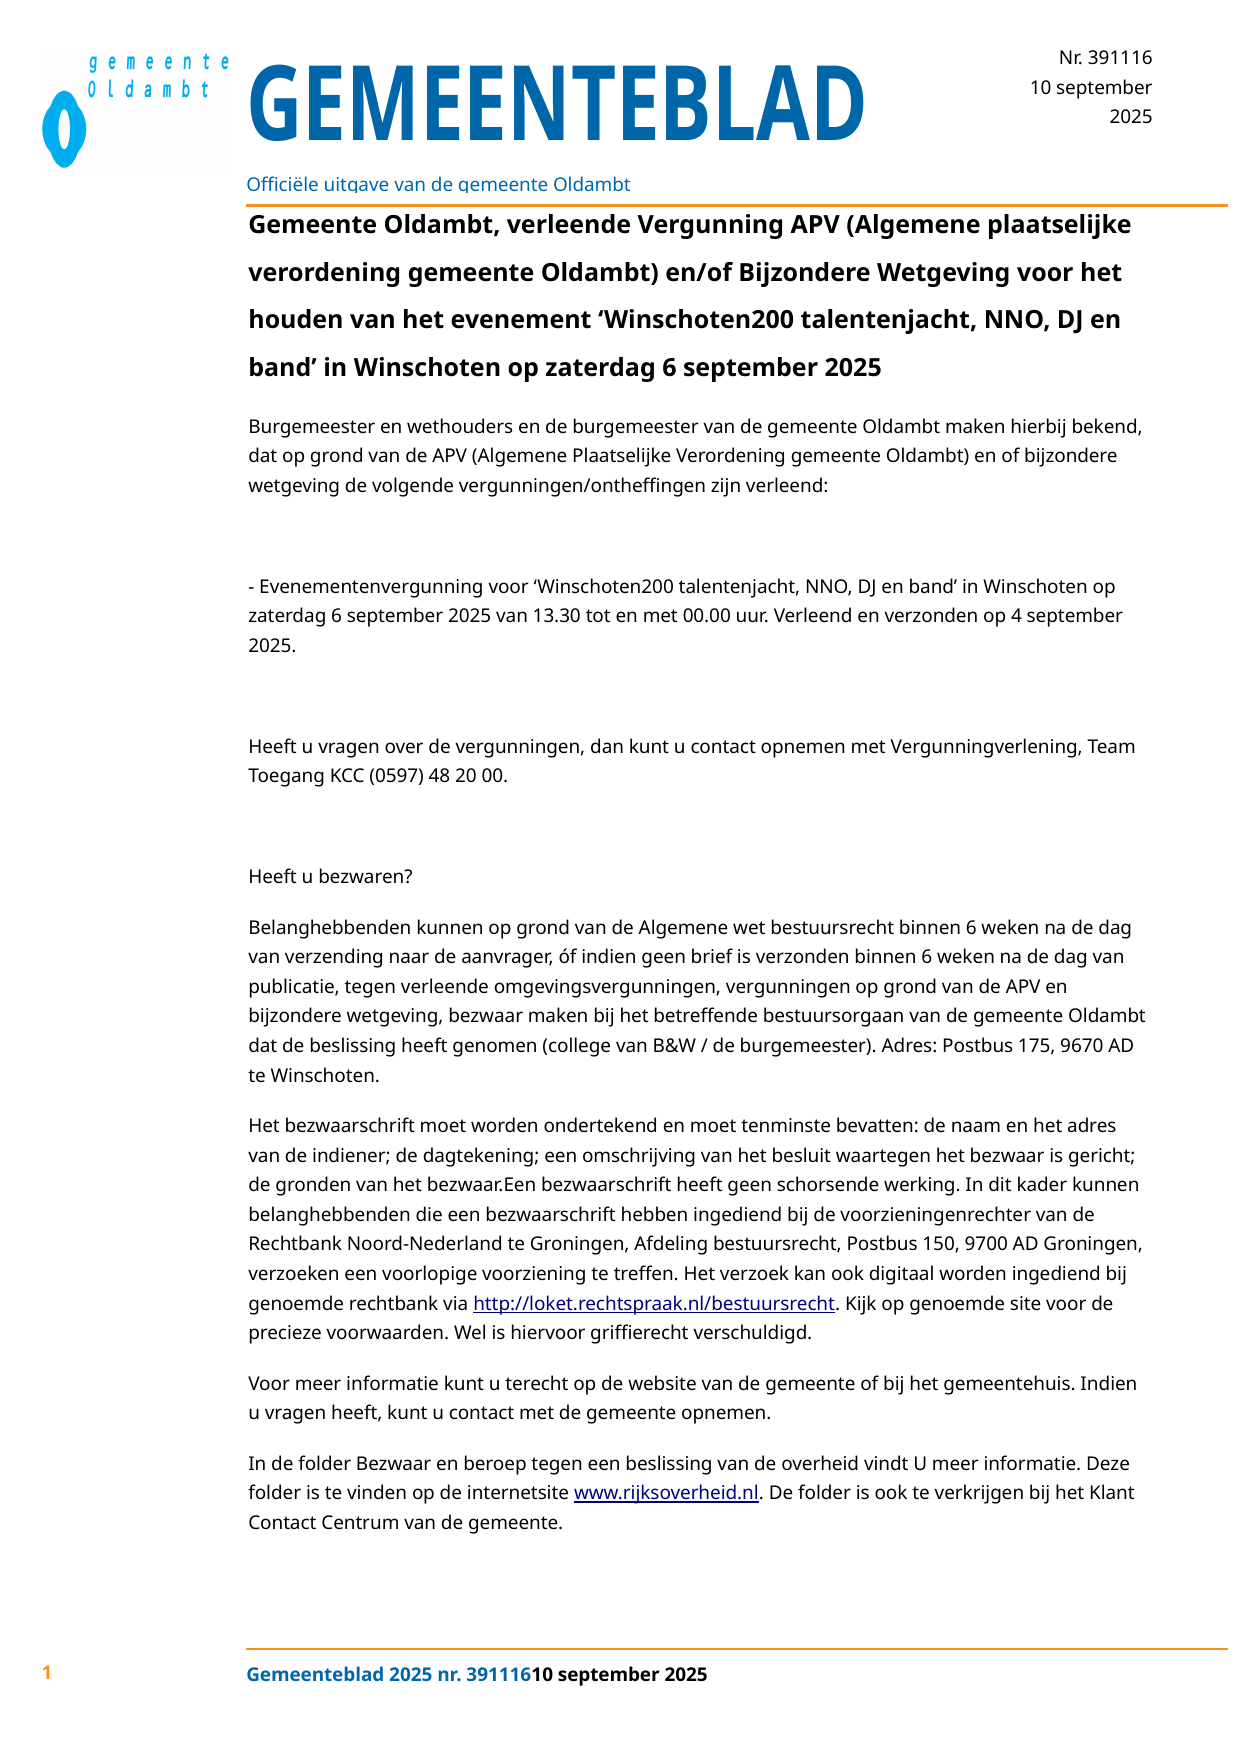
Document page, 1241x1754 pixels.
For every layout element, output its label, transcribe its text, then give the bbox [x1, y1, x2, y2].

text Voor meer informatie kunt u terecht op de website van de gemeente of bij het gemeentehuis. Indien u vragen heeft, kunt u contact met de gemeente opnemen. [248, 1370, 1152, 1425]
text Burgemeester en wethouders en de burgemeester van de gemeente Oldambt maken hierbij bekend, dat op grond van de APV (Algemene Plaatselijke Verordening gemeente Oldambt) en of bijzondere wetgeving de volgende vergunningen/ontheffingen zijn verleend: [248, 413, 1152, 498]
picture [41, 47, 231, 172]
text In de folder Bezwaar en beroep tegen een beslissing van de overheid vindt U meer informatie. Deze folder is te vinden op de internetsite www.rijksoverheid.nl. De folder is ook te verkrijgen bij het Klant Contact Centrum van de gemeente. [248, 1450, 1152, 1535]
text - Evenementenvergunning voor ‘Winschoten200 talentenjacht, NNO, DJ en band’ in Winschoten op zaterdag 6 september 2025 van 13.30 tot en met 00.00 uur. Verleend en verzonden op 4 september 2025. [248, 573, 1152, 658]
text Gemeente Oldambt, verleende Vergunning APV (Algemene plaatselijke verordening gemeente Oldambt) en/of Bijzondere Wetgeving voor het houden van het evenement ‘Winschoten200 talentenjacht, NNO, DJ en band’ in Winschoten op zaterdag 6 september 2025 [248, 207, 1152, 384]
text Heeft u bezwaren? [248, 863, 1152, 889]
text Heeft u vragen over de vergunningen, dan kunt u contact opnemen met Vergunningverlening, Team Toegang KCC (0597) 48 20 00. [248, 733, 1152, 788]
text Belanghebbenden kunnen op grond van de Algemene wet bestuursrecht binnen 6 weken na de dag van verzending naar de aanvrager, óf indien geen brief is verzonden binnen 6 weken na de dag van publicatie, tegen verleende omgevingsvergunningen, vergunningen op grond van de APV en bijzondere wetgeving, bezwaar maken bij het betreffende bestuursorgaan van de gemeente Oldambt dat de beslissing heeft genomen (college van B&W / de burgemeester). Adres: Postbus 175, 9670 AD te Winschoten. [248, 914, 1152, 1088]
text Het bezwaarschrift moet worden ondertekend en moet tenminste bevatten: de naam en het adres van de indiener; de dagtekening; een omschrijving van het besluit waartegen het bezwaar is gericht; de gronden van het bezwaar.Een bezwaarschrift heeft geen schorsende werking. In dit kader kunnen belanghebbenden die een bezwaarschrift hebben ingediend bij de voorzieningenrechter van de Rechtbank Noord-Nederland te Groningen, Afdeling bestuursrecht, Postbus 150, 9700 AD Groningen, verzoeken een voorlopige voorziening te treffen. Het verzoek kan ook digitaal worden ingediend bij genoemde rechtbank via http://loket.rechtspraak.nl/bestuursrecht. Kijk op genoemde site voor de precieze voorwaarden. Wel is hiervoor griffierecht verschuldigd. [248, 1112, 1152, 1345]
